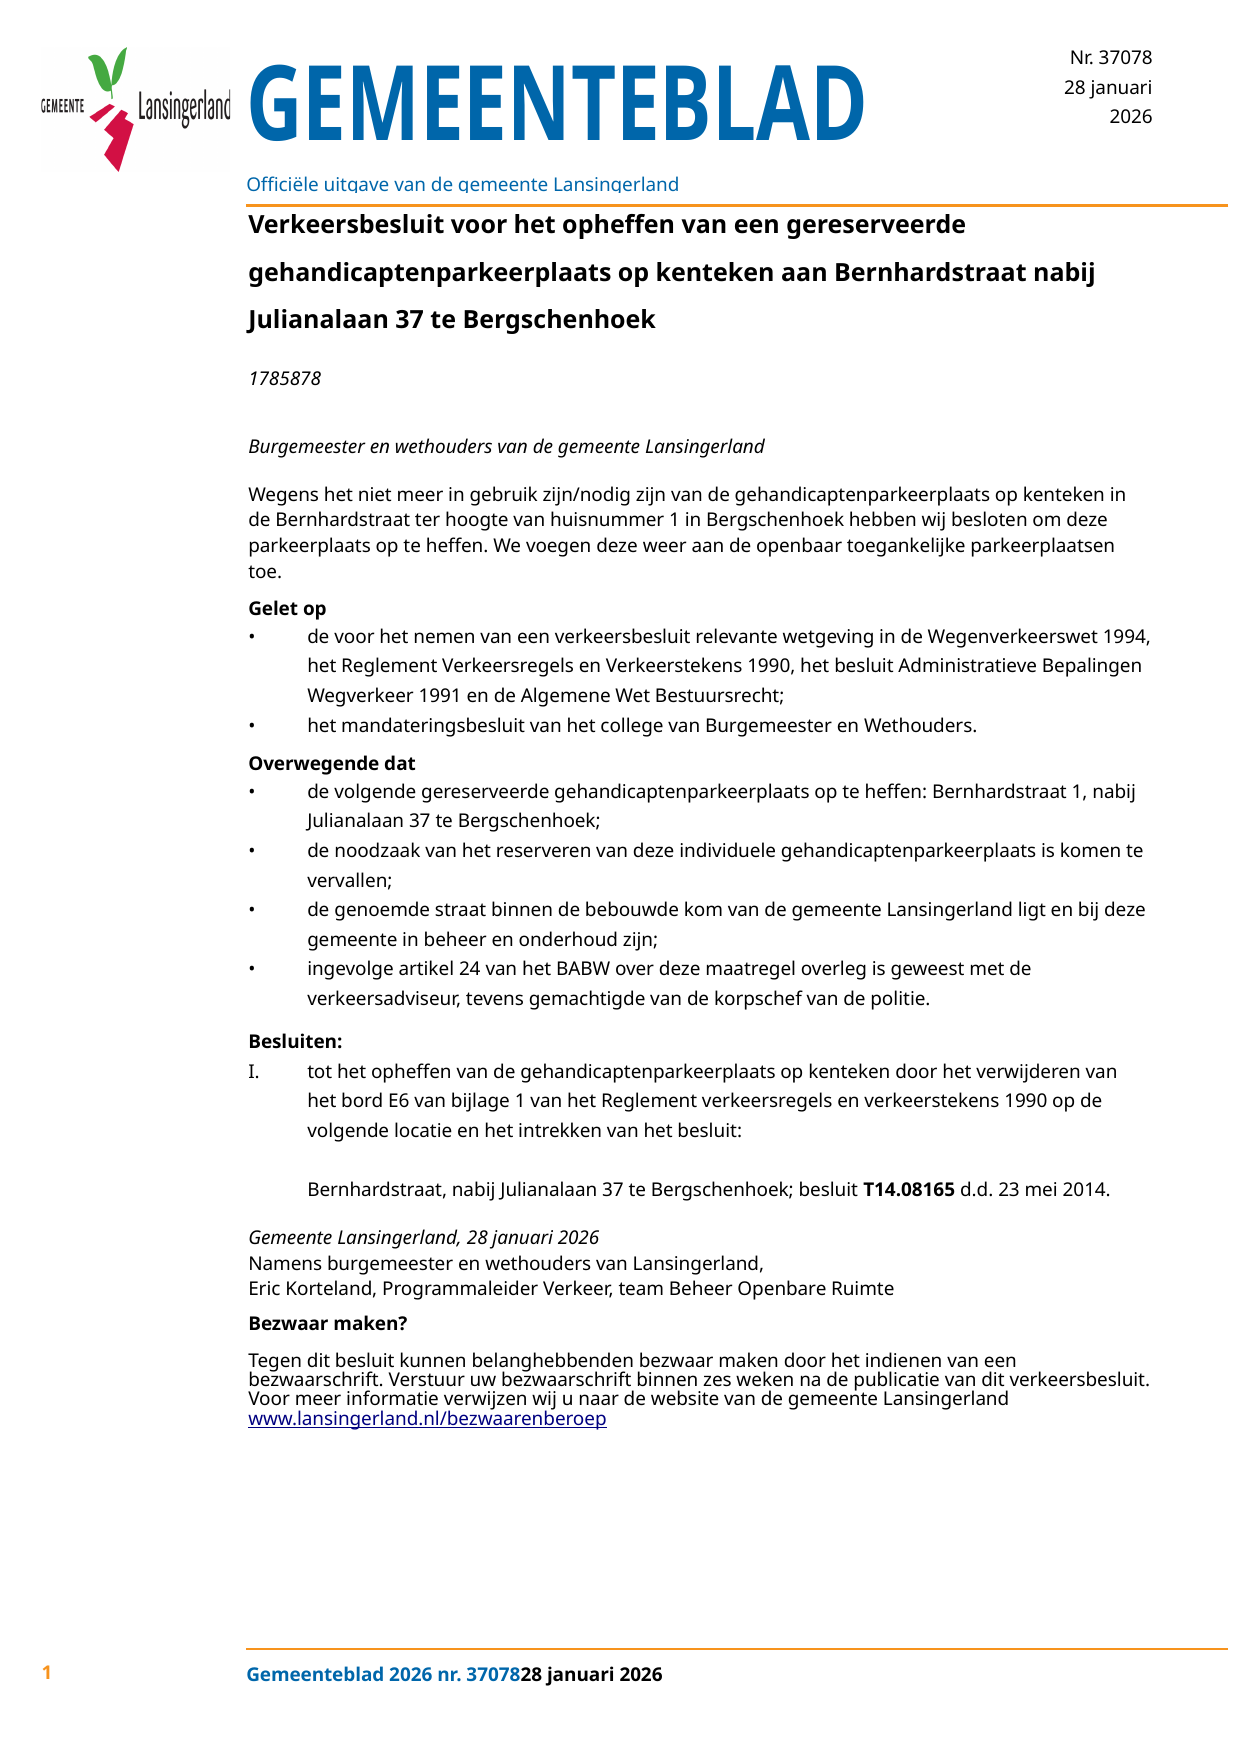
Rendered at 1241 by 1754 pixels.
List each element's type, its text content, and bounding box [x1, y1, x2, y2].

list Bernhardstraat, nabij Julianalaan 37 te Bergschenhoek; besluit T14.08165 d.d. 23 mei 2014. [248, 1176, 1152, 1202]
text Tegen dit besluit kunnen belanghebbenden bezwaar maken door het indienen van een bezwaarschrift. Verstuur uw bezwaarschrift binnen zes weken na de publicatie van dit verkeersbesluit. Voor meer informatie verwijzen wij u naar de website van de gemeente Lansingerland www.lansingerland.nl/bezwaarenberoep [248, 1352, 1152, 1429]
list tot het opheffen van de gehandicaptenparkeerplaats op kenteken door het verwijderen van het bord E6 van bijlage 1 van het Reglement verkeersregels en verkeerstekens 1990 op de volgende locatie en het intrekken van het besluit: [248, 1058, 1152, 1143]
text Burgemeester en wethouders van de gemeente Lansingerland [248, 433, 1152, 459]
list de genoemde straat binnen de bebouwde kom van de gemeente Lansingerland ligt en bij deze gemeente in beheer en onderhoud zijn; [248, 896, 1152, 952]
list de noodzaak van het reserveren van deze individuele gehandicaptenparkeerplaats is komen te vervallen; [248, 837, 1152, 892]
text Overwegende dat [248, 750, 1152, 775]
text Wegens het niet meer in gebruik zijn/nodig zijn van de gehandicaptenparkeerplaats op kenteken in de Bernhardstraat ter hoogte van huisnummer 1 in Bergschenhoek hebben wij besloten om deze parkeerplaats op te heffen. We voegen deze weer aan de openbaar toegankelijke parkeerplaatsen toe. [248, 481, 1152, 584]
text 1785878 [248, 366, 1152, 391]
text Eric Korteland, Programmaleider Verkeer, team Beheer Openbare Ruimte [248, 1276, 1152, 1301]
text Verkeersbesluit voor het opheffen van een gereserveerde gehandicaptenparkeerplaats op kenteken aan Bernhardstraat nabij Julianalaan 37 te Bergschenhoek [248, 207, 1152, 336]
text Gemeente Lansingerland, 28 januari 2026 [248, 1224, 1152, 1250]
text Besluiten: [248, 1028, 1152, 1054]
list de volgende gereserveerde gehandicaptenparkeerplaats op te heffen: Bernhardstraat 1, nabij Julianalaan 37 te Bergschenhoek; [248, 778, 1152, 833]
text Bezwaar maken? [248, 1315, 1152, 1334]
list de voor het nemen van een verkeersbesluit relevante wetgeving in de Wegenverkeerswet 1994, het Reglement Verkeersregels en Verkeerstekens 1990, het besluit Administratieve Bepalingen Wegverkeer 1991 en de Algemene Wet Bestuursrecht; [248, 623, 1152, 708]
list ingevolge artikel 24 van het BABW over deze maatregel overleg is geweest met de verkeersadviseur, tevens gemachtigde van de korpschef van de politie. [248, 956, 1152, 1011]
text Namens burgemeester en wethouders van Lansingerland, [248, 1250, 1152, 1276]
list het mandateringsbesluit van het college van Burgemeester en Wethouders. [248, 712, 1152, 737]
picture [41, 47, 231, 172]
text Gelet op [248, 595, 1152, 620]
